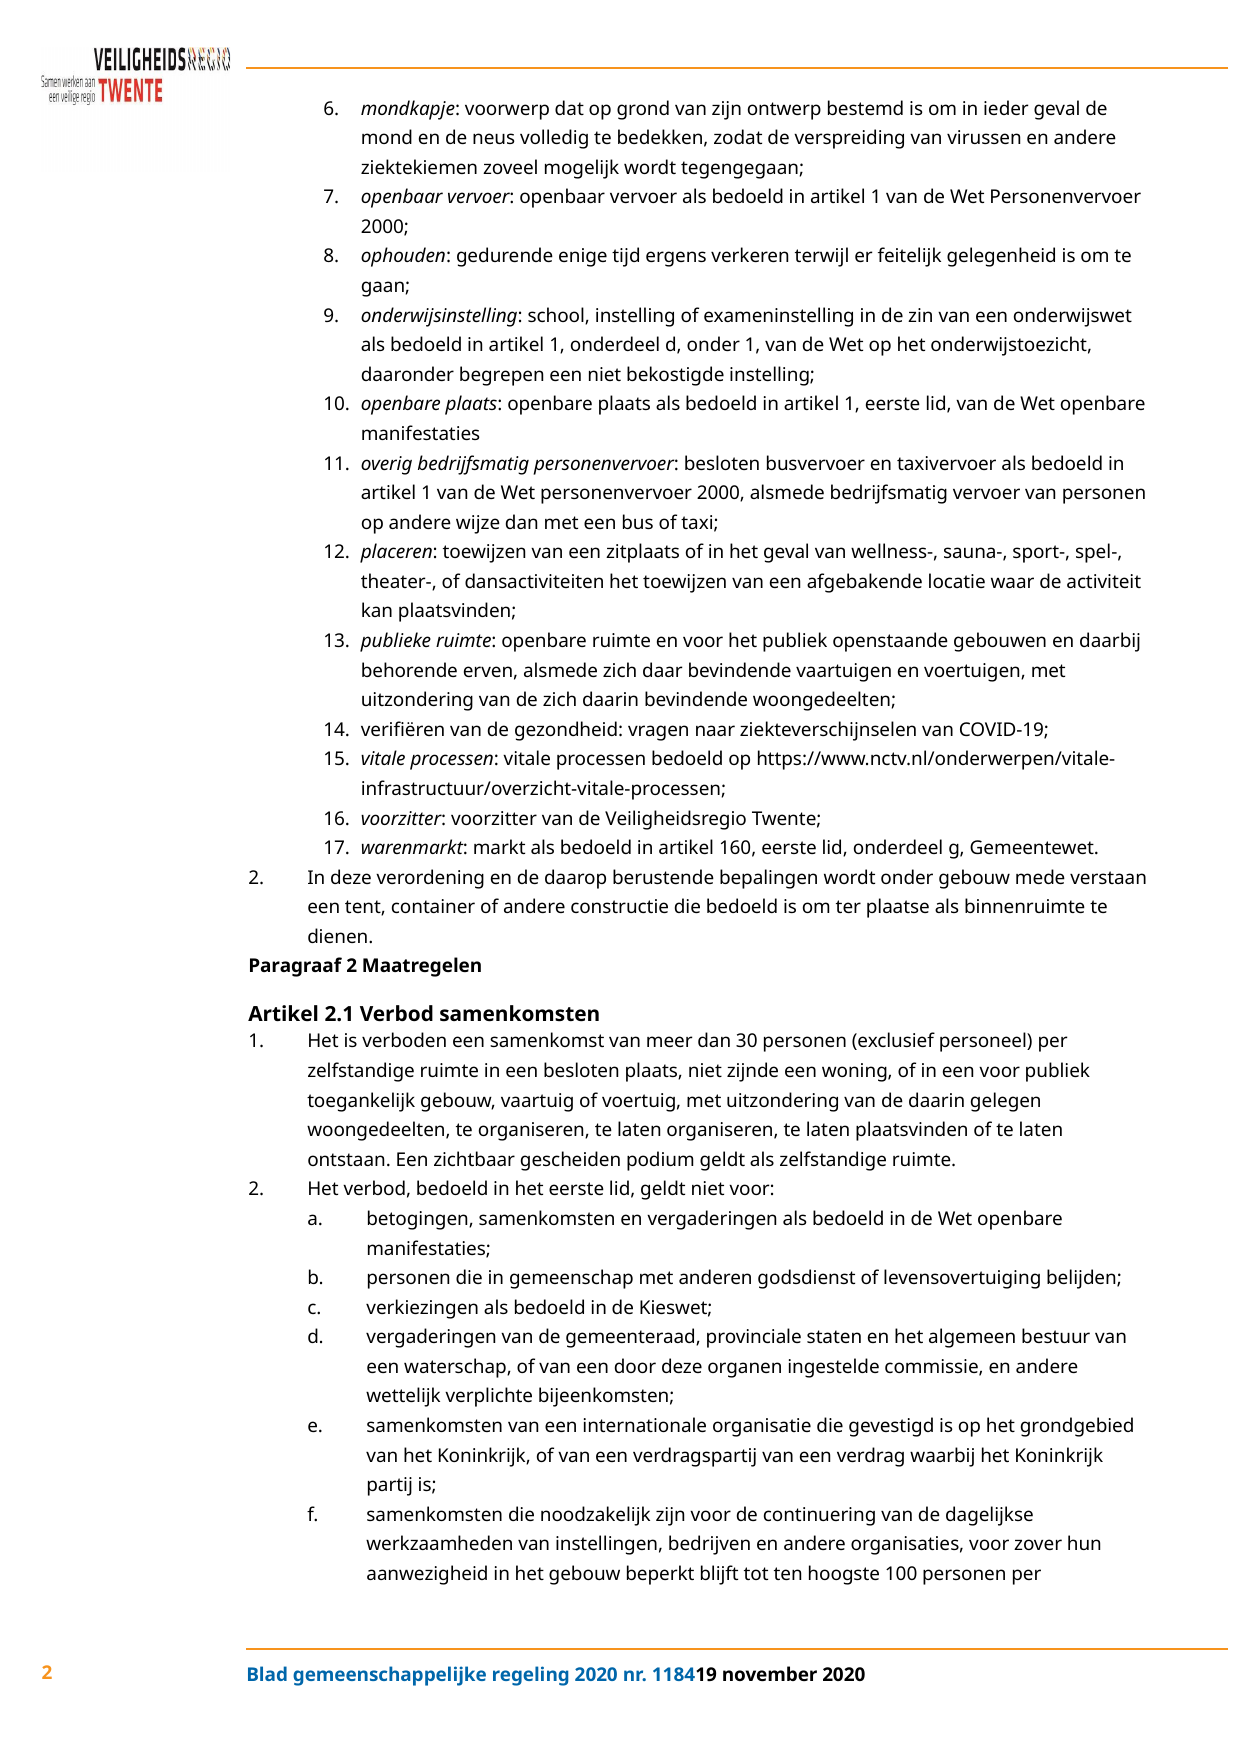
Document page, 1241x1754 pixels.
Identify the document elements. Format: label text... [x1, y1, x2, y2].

list openbaar vervoer: openbaar vervoer als bedoeld in artikel 1 van de Wet Personenvervoer 2000; [323, 183, 1152, 239]
list voorzitter: voorzitter van de Veiligheidsregio Twente; [323, 805, 1152, 831]
text Paragraaf 2 Maatregelen [248, 953, 1152, 978]
list placeren: toewijzen van een zitplaats of in het geval van wellness-, sauna-, sport-, spel-, theater-, of dansactiviteiten het toewijzen van een afgebakende locatie waar de activiteit kan plaatsvinden; [323, 538, 1152, 623]
list mondkapje: voorwerp dat op grond van zijn ontwerp bestemd is om in ieder geval de mond en de neus volledig te bedekken, zodat de verspreiding van virussen en andere ziektekiemen zoveel mogelijk wordt tegengegaan; [323, 95, 1152, 180]
text Artikel 2.1 Verbod samenkomsten [248, 999, 1152, 1028]
list Het verbod, bedoeld in het eerste lid, geldt niet voor: [248, 1176, 1152, 1201]
list Het is verboden een samenkomst van meer dan 30 personen (exclusief personeel) per zelfstandige ruimte in een besloten plaats, niet zijnde een woning, of in een voor publiek toegankelijk gebouw, vaartuig of voertuig, met uitzondering van de daarin gelegen woongedeelten, te organiseren, te laten organiseren, te laten plaatsvinden of te laten ontstaan. Een zichtbaar gescheiden podium geldt als zelfstandige ruimte. [248, 1028, 1152, 1172]
list overig bedrijfsmatig personenvervoer: besloten busvervoer en taxivervoer als bedoeld in artikel 1 van de Wet personenvervoer 2000, alsmede bedrijfsmatig vervoer van personen op andere wijze dan met een bus of taxi; [323, 450, 1152, 535]
list onderwijsinstelling: school, instelling of exameninstelling in de zin van een onderwijswet als bedoeld in artikel 1, onderdeel d, onder 1, van de Wet op het onderwijstoezicht, daaronder begrepen een niet bekostigde instelling; [323, 302, 1152, 387]
list verkiezingen als bedoeld in de Kieswet; [307, 1294, 1152, 1320]
list betogingen, samenkomsten en vergaderingen als bedoeld in de Wet openbare manifestaties; [307, 1205, 1152, 1261]
list samenkomsten van een internationale organisatie die gevestigd is op het grondgebied van het Koninkrijk, of van een verdragspartij van een verdrag waarbij het Koninkrijk partij is; [307, 1412, 1152, 1497]
list vitale processen: vitale processen bedoeld op https://www.nctv.nl/onderwerpen/vitale-infrastructuur/overzicht-vitale-processen; [323, 746, 1152, 801]
list samenkomsten die noodzakelijk zijn voor de continuering van de dagelijkse werkzaamheden van instellingen, bedrijven en andere organisaties, voor zover hun aanwezigheid in het gebouw beperkt blijft tot ten hoogste 100 personen per [307, 1501, 1152, 1586]
list In deze verordening en de daarop berustende bepalingen wordt onder gebouw mede verstaan een tent, container of andere constructie die bedoeld is om ter plaatse als binnenruimte te dienen. [248, 864, 1152, 949]
picture [41, 47, 231, 172]
list verifiëren van de gezondheid: vragen naar ziekteverschijnselen van COVID-19; [323, 716, 1152, 742]
list ophouden: gedurende enige tijd ergens verkeren terwijl er feitelijk gelegenheid is om te gaan; [323, 243, 1152, 298]
list openbare plaats: openbare plaats als bedoeld in artikel 1, eerste lid, van de Wet openbare manifestaties [323, 391, 1152, 446]
list warenmarkt: markt als bedoeld in artikel 160, eerste lid, onderdeel g, Gemeentewet. [323, 834, 1152, 860]
list personen die in gemeenschap met anderen godsdienst of levensovertuiging belijden; [307, 1264, 1152, 1290]
list vergaderingen van de gemeenteraad, provinciale staten en het algemeen bestuur van een waterschap, of van een door deze organen ingestelde commissie, en andere wettelijk verplichte bijeenkomsten; [307, 1323, 1152, 1408]
list publieke ruimte: openbare ruimte en voor het publiek openstaande gebouwen en daarbij behorende erven, alsmede zich daar bevindende vaartuigen en voertuigen, met uitzondering van de zich daarin bevindende woongedeelten; [323, 627, 1152, 712]
